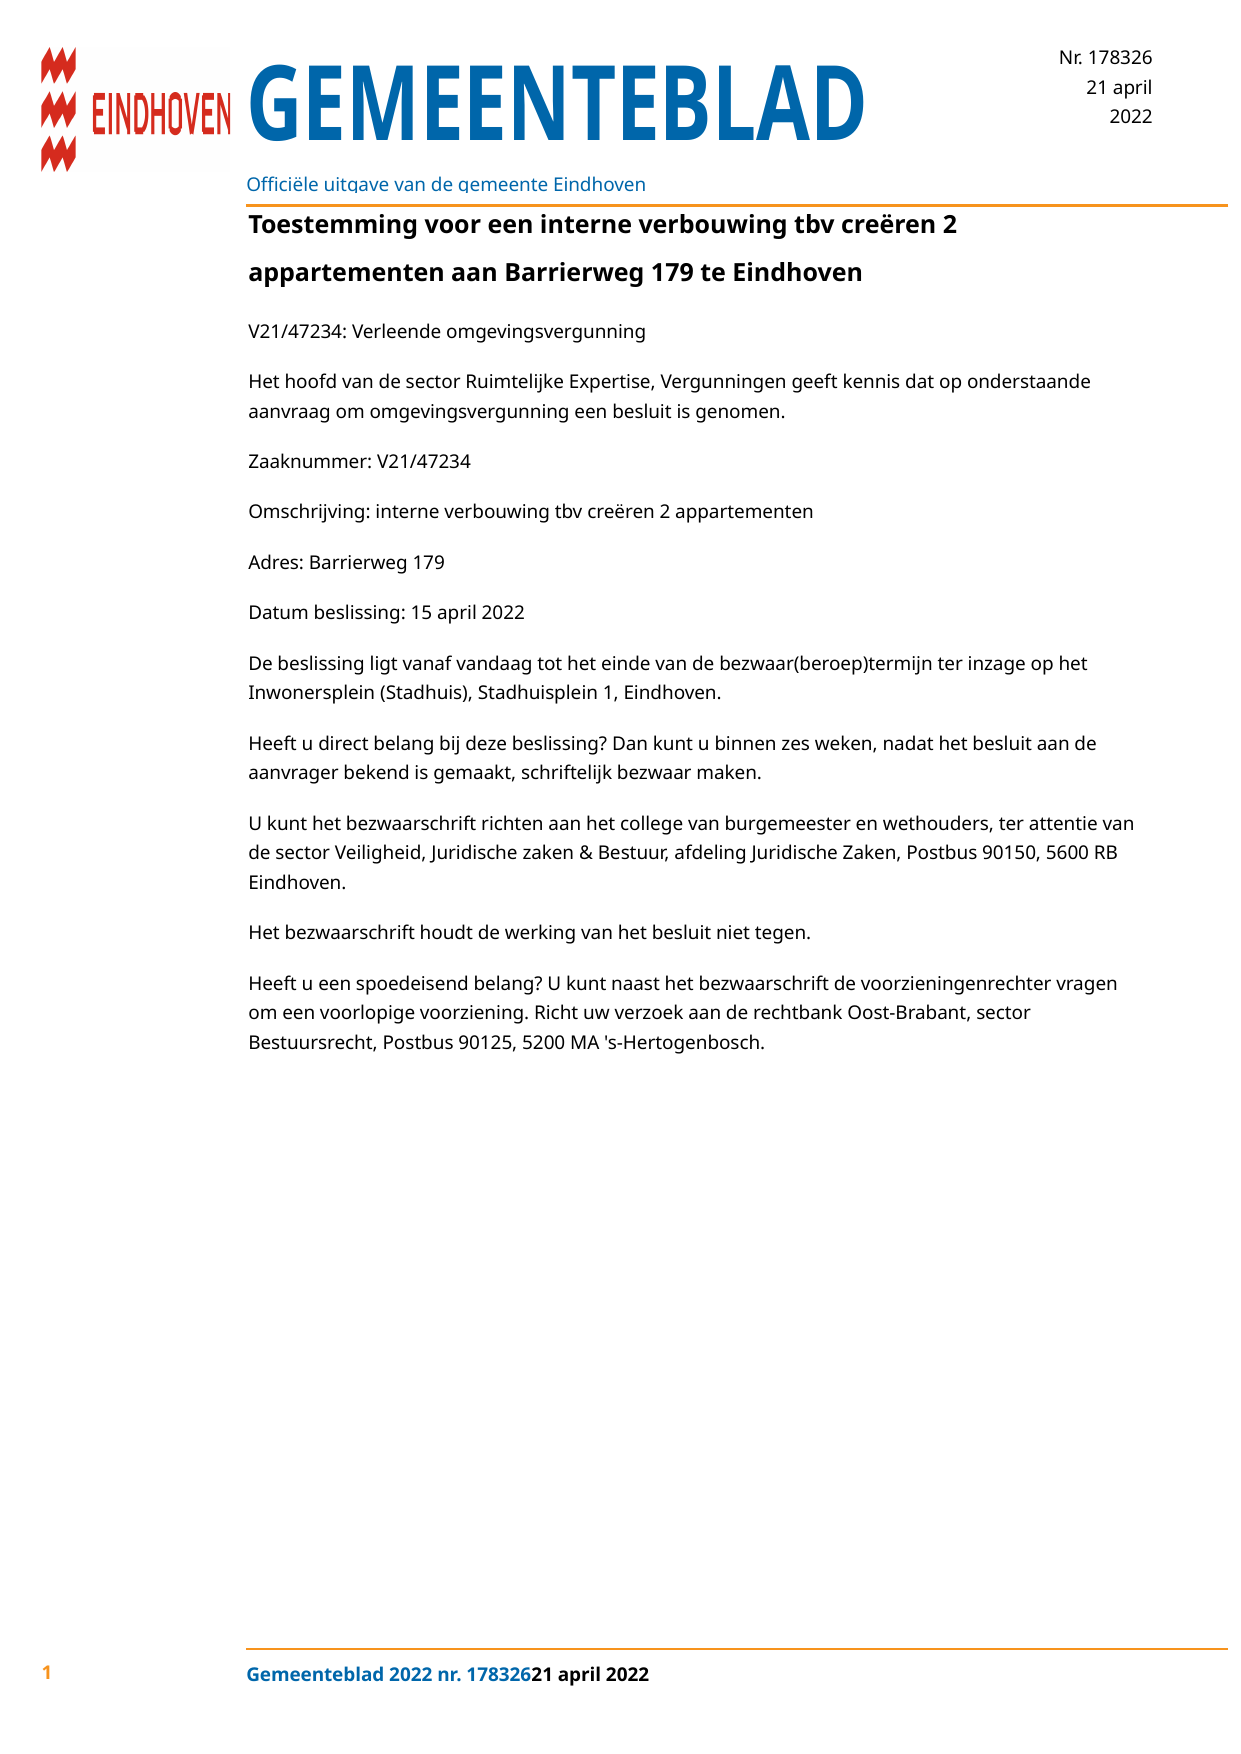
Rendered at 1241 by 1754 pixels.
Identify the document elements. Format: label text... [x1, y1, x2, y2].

text U kunt het bezwaarschrift richten aan het college van burgemeester en wethouders, ter attentie van de sector Veiligheid, Juridische zaken & Bestuur, afdeling Juridische Zaken, Postbus 90150, 5600 RB Eindhoven. [248, 810, 1152, 895]
text Het hoofd van de sector Ruimtelijke Expertise, Vergunningen geeft kennis dat op onderstaande aanvraag om omgevingsvergunning een besluit is genomen. [248, 368, 1152, 424]
text Datum beslissing: 15 april 2022 [248, 599, 1152, 625]
text Toestemming voor een interne verbouwing tbv creëren 2 appartementen aan Barrierweg 179 te Eindhoven [248, 207, 1152, 288]
text De beslissing ligt vanaf vandaag tot het einde van de bezwaar(beroep)termijn ter inzage op het Inwonersplein (Stadhuis), Stadhuisplein 1, Eindhoven. [248, 650, 1152, 705]
picture [41, 47, 231, 172]
text Zaaknummer: V21/47234 [248, 448, 1152, 474]
text Heeft u een spoedeisend belang? U kunt naast het bezwaarschrift de voorzieningenrechter vragen om een voorlopige voorziening. Richt uw verzoek aan de rechtbank Oost-Brabant, sector Bestuursrecht, Postbus 90125, 5200 MA 's-Hertogenbosch. [248, 970, 1152, 1055]
text Omschrijving: interne verbouwing tbv creëren 2 appartementen [248, 499, 1152, 524]
text Heeft u direct belang bij deze beslissing? Dan kunt u binnen zes weken, nadat het besluit aan de aanvrager bekend is gemaakt, schriftelijk bezwaar maken. [248, 730, 1152, 785]
text V21/47234: Verleende omgevingsvergunning [248, 318, 1152, 344]
text Adres: Barrierweg 179 [248, 549, 1152, 575]
text Het bezwaarschrift houdt de werking van het besluit niet tegen. [248, 919, 1152, 945]
